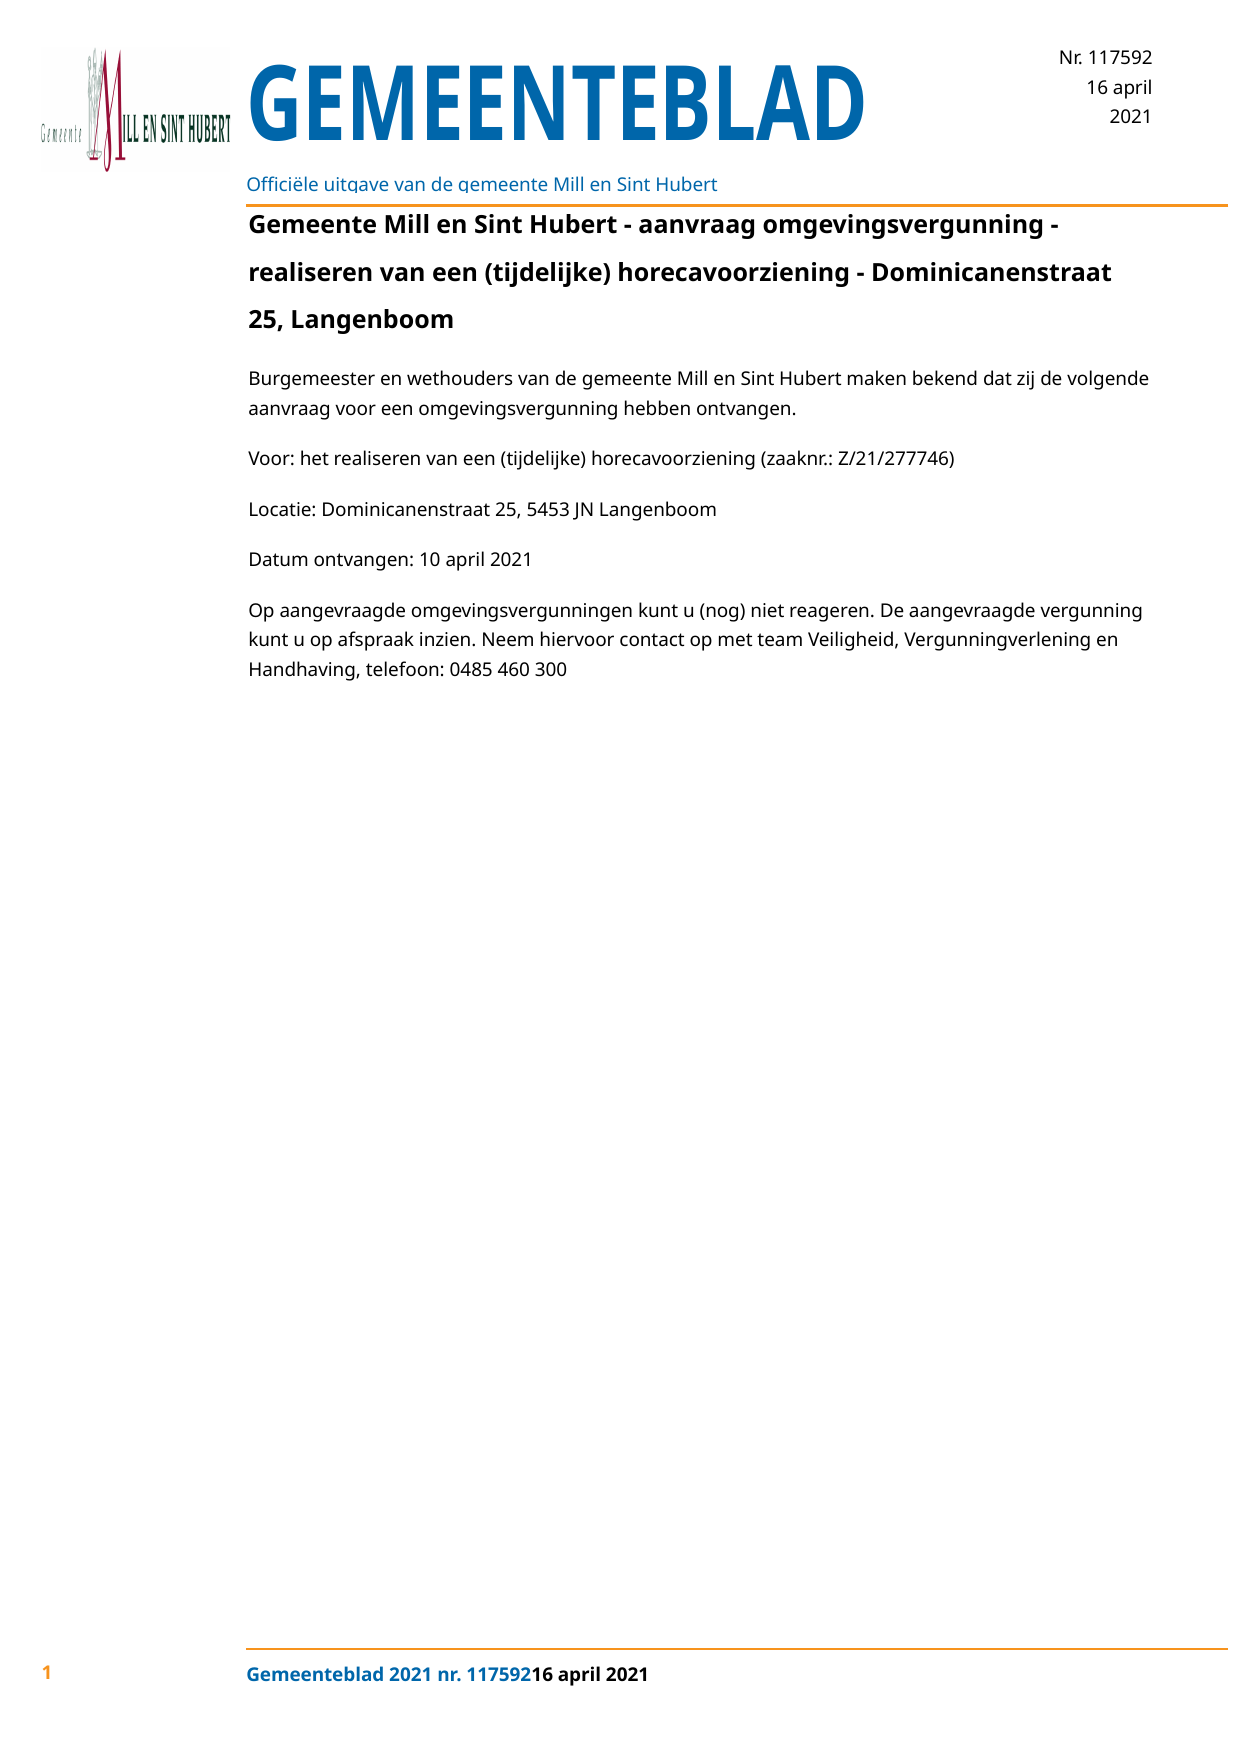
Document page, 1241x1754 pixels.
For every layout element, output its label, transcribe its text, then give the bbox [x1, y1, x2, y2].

picture [41, 47, 231, 172]
text Voor: het realiseren van een (tijdelijke) horecavoorziening (zaaknr.: Z/21/277746) [248, 446, 1152, 471]
text Locatie: Dominicanenstraat 25, 5453 JN Langenboom [248, 496, 1152, 522]
text Burgemeester en wethouders van de gemeente Mill en Sint Hubert maken bekend dat zij de volgende aanvraag voor een omgevingsvergunning hebben ontvangen. [248, 366, 1152, 421]
text Op aangevraagde omgevingsvergunningen kunt u (nog) niet reageren. De aangevraagde vergunning kunt u op afspraak inzien. Neem hiervoor contact op met team Veiligheid, Vergunningverlening en Handhaving, telefoon: 0485 460 300 [248, 597, 1152, 682]
text Gemeente Mill en Sint Hubert - aanvraag omgevingsvergunning - realiseren van een (tijdelijke) horecavoorziening - Dominicanenstraat 25, Langenboom [248, 207, 1152, 336]
text Datum ontvangen: 10 april 2021 [248, 546, 1152, 572]
